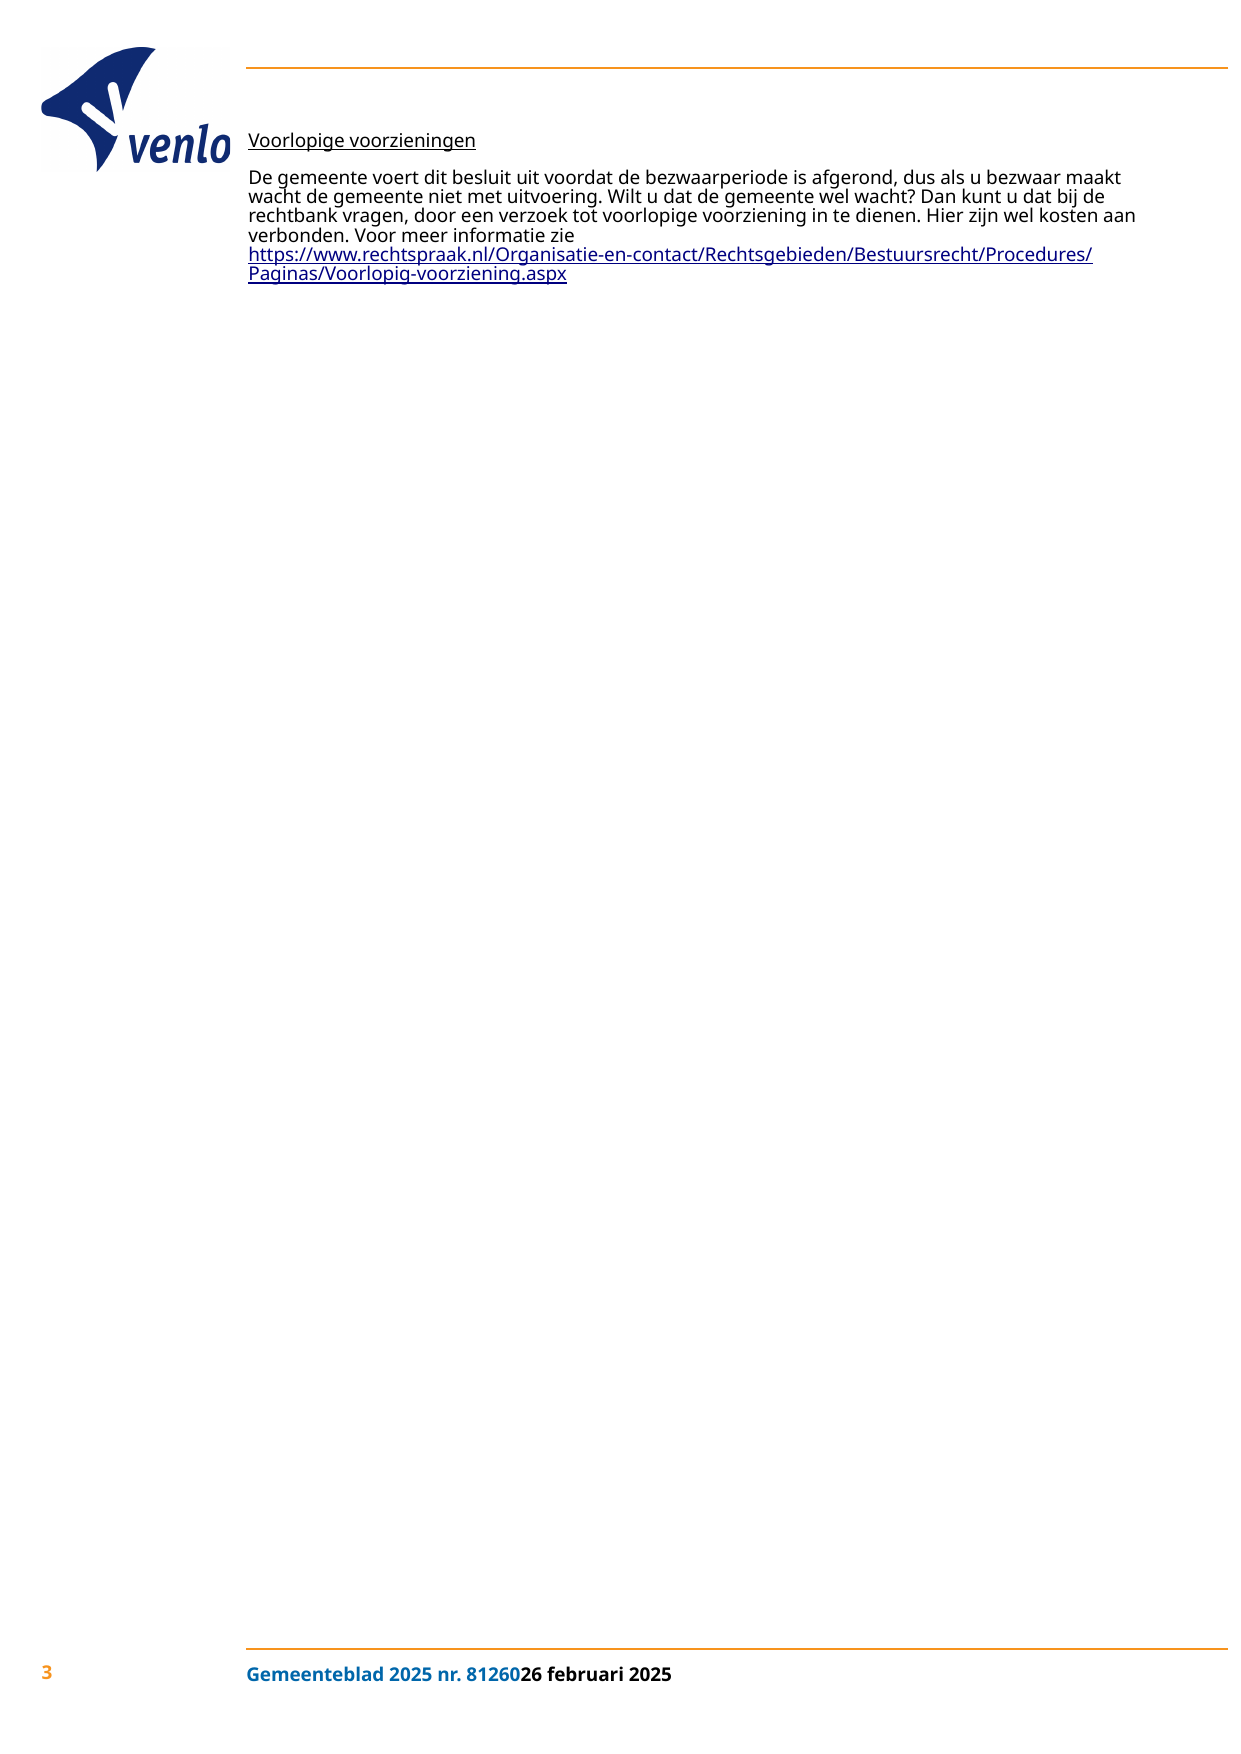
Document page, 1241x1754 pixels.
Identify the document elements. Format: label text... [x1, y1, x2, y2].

text De gemeente voert dit besluit uit voordat de bezwaarperiode is afgerond, dus als u bezwaar maakt wacht de gemeente niet met uitvoering. Wilt u dat de gemeente wel wacht? Dan kunt u dat bij de rechtbank vragen, door een verzoek tot voorlopige voorziening in te dienen. Hier zijn wel kosten aan verbonden. Voor meer informatie zie https://www.rechtspraak.nl/Organisatie-en-contact/Rechtsgebieden/Bestuursrecht/Procedures/Paginas/Voorlopig-voorziening.aspx [248, 169, 1152, 284]
picture [41, 47, 231, 172]
text Voorlopige voorzieningen [248, 132, 1152, 151]
